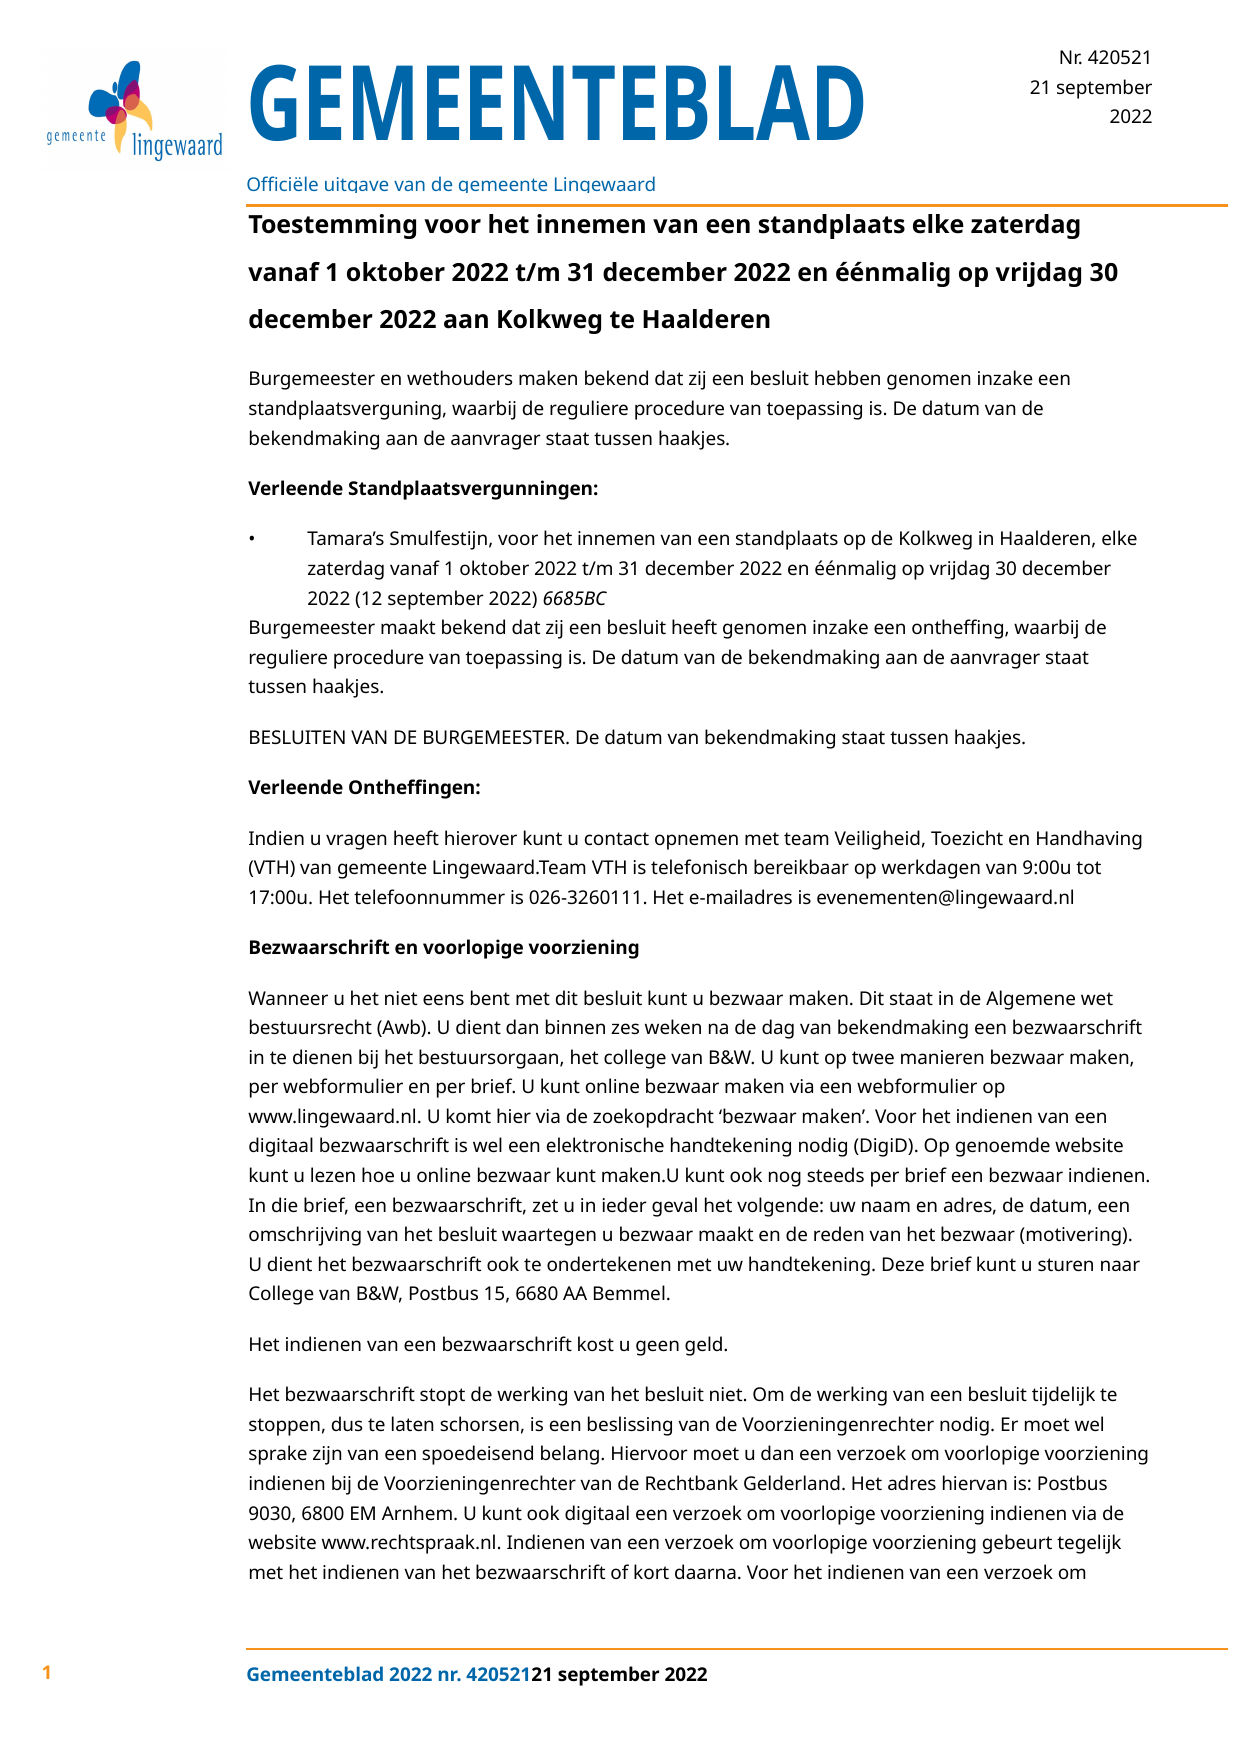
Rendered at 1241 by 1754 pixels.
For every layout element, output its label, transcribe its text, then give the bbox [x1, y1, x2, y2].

text Burgemeester maakt bekend dat zij een besluit heeft genomen inzake een ontheffing, waarbij de reguliere procedure van toepassing is. De datum van de bekendmaking aan de aanvrager staat tussen haakjes. [248, 614, 1152, 699]
text BESLUITEN VAN DE BURGEMEESTER. De datum van bekendmaking staat tussen haakjes. [248, 724, 1152, 749]
text Verleende Standplaatsvergunningen: [248, 475, 1152, 501]
list Tamara’s Smulfestijn, voor het innemen van een standplaats op de Kolkweg in Haalderen, elke zaterdag vanaf 1 oktober 2022 t/m 31 december 2022 en éénmalig op vrijdag 30 december 2022 (12 september 2022) 6685BC [248, 526, 1152, 610]
text Burgemeester en wethouders maken bekend dat zij een besluit hebben genomen inzake een standplaatsverguning, waarbij de reguliere procedure van toepassing is. De datum van de bekendmaking aan de aanvrager staat tussen haakjes. [248, 366, 1152, 450]
text Het indienen van een bezwaarschrift kost u geen geld. [248, 1331, 1152, 1357]
text Indien u vragen heeft hierover kunt u contact opnemen met team Veiligheid, Toezicht en Handhaving (VTH) van gemeente Lingewaard.Team VTH is telefonisch bereikbaar op werkdagen van 9:00u tot 17:00u. Het telefoonnummer is 026-3260111. Het e-mailadres is evenementen@lingewaard.nl [248, 825, 1152, 909]
text Het bezwaarschrift stopt de werking van het besluit niet. Om de werking van een besluit tijdelijk te stoppen, dus te laten schorsen, is een beslissing van de Voorzieningenrechter nodig. Er moet wel sprake zijn van een spoedeisend belang. Hiervoor moet u dan een verzoek om voorlopige voorziening indienen bij de Voorzieningenrechter van de Rechtbank Gelderland. Het adres hiervan is: Postbus 9030, 6800 EM Arnhem. U kunt ook digitaal een verzoek om voorlopige voorziening indienen via de website www.rechtspraak.nl. Indienen van een verzoek om voorlopige voorziening gebeurt tegelijk met het indienen van het bezwaarschrift of kort daarna. Voor het indienen van een verzoek om [248, 1381, 1152, 1584]
text Verleende Ontheffingen: [248, 774, 1152, 800]
text Bezwaarschrift en voorlopige voorziening [248, 934, 1152, 960]
text Wanneer u het niet eens bent met dit besluit kunt u bezwaar maken. Dit staat in de Algemene wet bestuursrecht (Awb). U dient dan binnen zes weken na de dag van bekendmaking een bezwaarschrift in te dienen bij het bestuursorgaan, het college van B&W. U kunt op twee manieren bezwaar maken, per webformulier en per brief. U kunt online bezwaar maken via een webformulier op www.lingewaard.nl. U komt hier via de zoekopdracht ‘bezwaar maken’. Voor het indienen van een digitaal bezwaarschrift is wel een elektronische handtekening nodig (DigiD). Op genoemde website kunt u lezen hoe u online bezwaar kunt maken.U kunt ook nog steeds per brief een bezwaar indienen. In die brief, een bezwaarschrift, zet u in ieder geval het volgende: uw naam en adres, de datum, een omschrijving van het besluit waartegen u bezwaar maakt en de reden van het bezwaar (motivering). U dient het bezwaarschrift ook te ondertekenen met uw handtekening. Deze brief kunt u sturen naar College van B&W, Postbus 15, 6680 AA Bemmel. [248, 985, 1152, 1306]
text Toestemming voor het innemen van een standplaats elke zaterdag vanaf 1 oktober 2022 t/m 31 december 2022 en éénmalig op vrijdag 30 december 2022 aan Kolkweg te Haalderen [248, 207, 1152, 336]
picture [41, 47, 231, 172]
